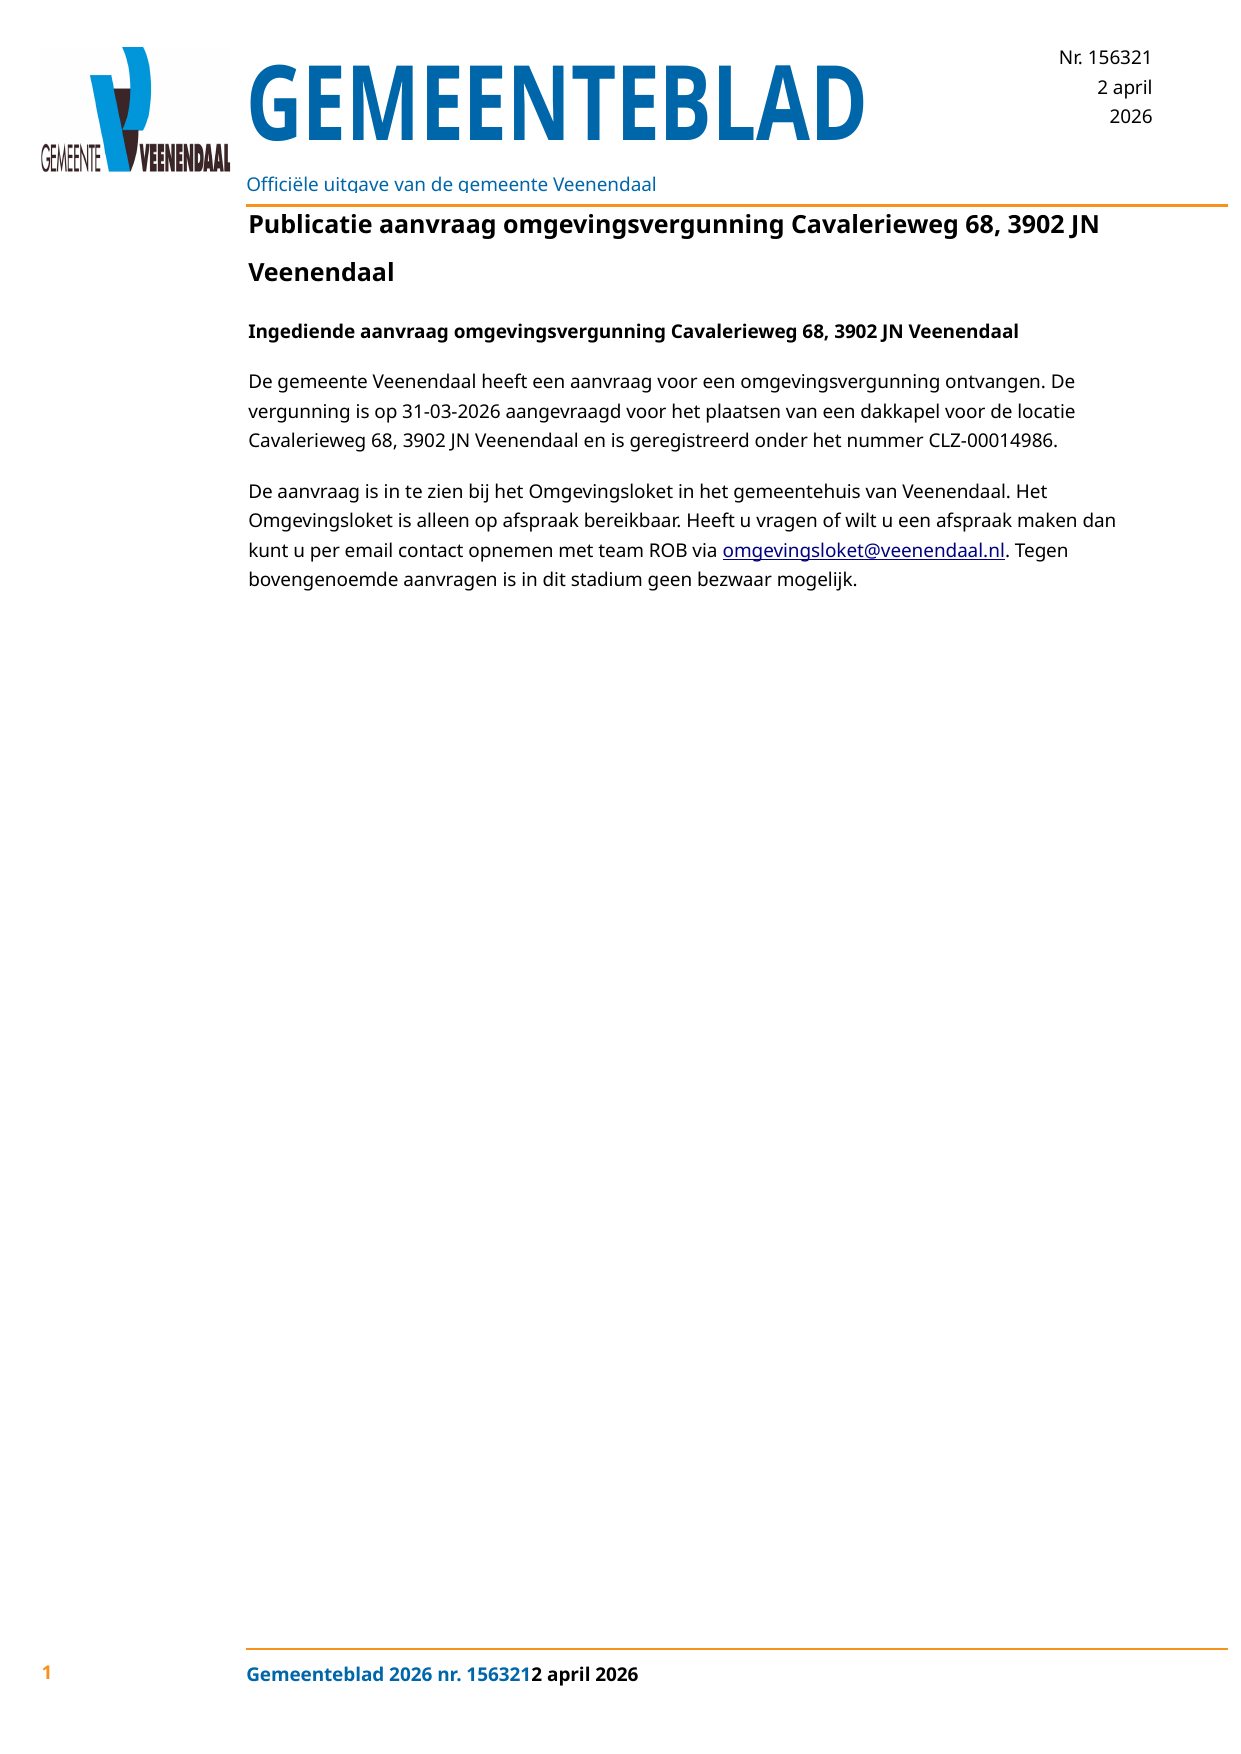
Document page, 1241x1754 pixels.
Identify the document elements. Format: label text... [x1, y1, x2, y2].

text Ingediende aanvraag omgevingsvergunning Cavalerieweg 68, 3902 JN Veenendaal [248, 318, 1152, 344]
picture [123, 47, 231, 172]
text De gemeente Veenendaal heeft een aanvraag voor een omgevingsvergunning ontvangen. De vergunning is op 31-03-2026 aangevraagd voor het plaatsen van een dakkapel voor de locatie Cavalerieweg 68, 3902 JN Veenendaal en is geregistreerd onder het nummer CLZ-00014986. [248, 368, 1152, 453]
picture [41, 47, 130, 172]
text De aanvraag is in te zien bij het Omgevingsloket in het gemeentehuis van Veenendaal. Het Omgevingsloket is alleen op afspraak bereikbaar. Heeft u vragen of wilt u een afspraak maken dan kunt u per email contact opnemen met team ROB via omgevingsloket@veenendaal.nl. Tegen bovengenoemde aanvragen is in dit stadium geen bezwaar mogelijk. [248, 478, 1152, 592]
text Publicatie aanvraag omgevingsvergunning Cavalerieweg 68, 3902 JN Veenendaal [248, 207, 1152, 288]
